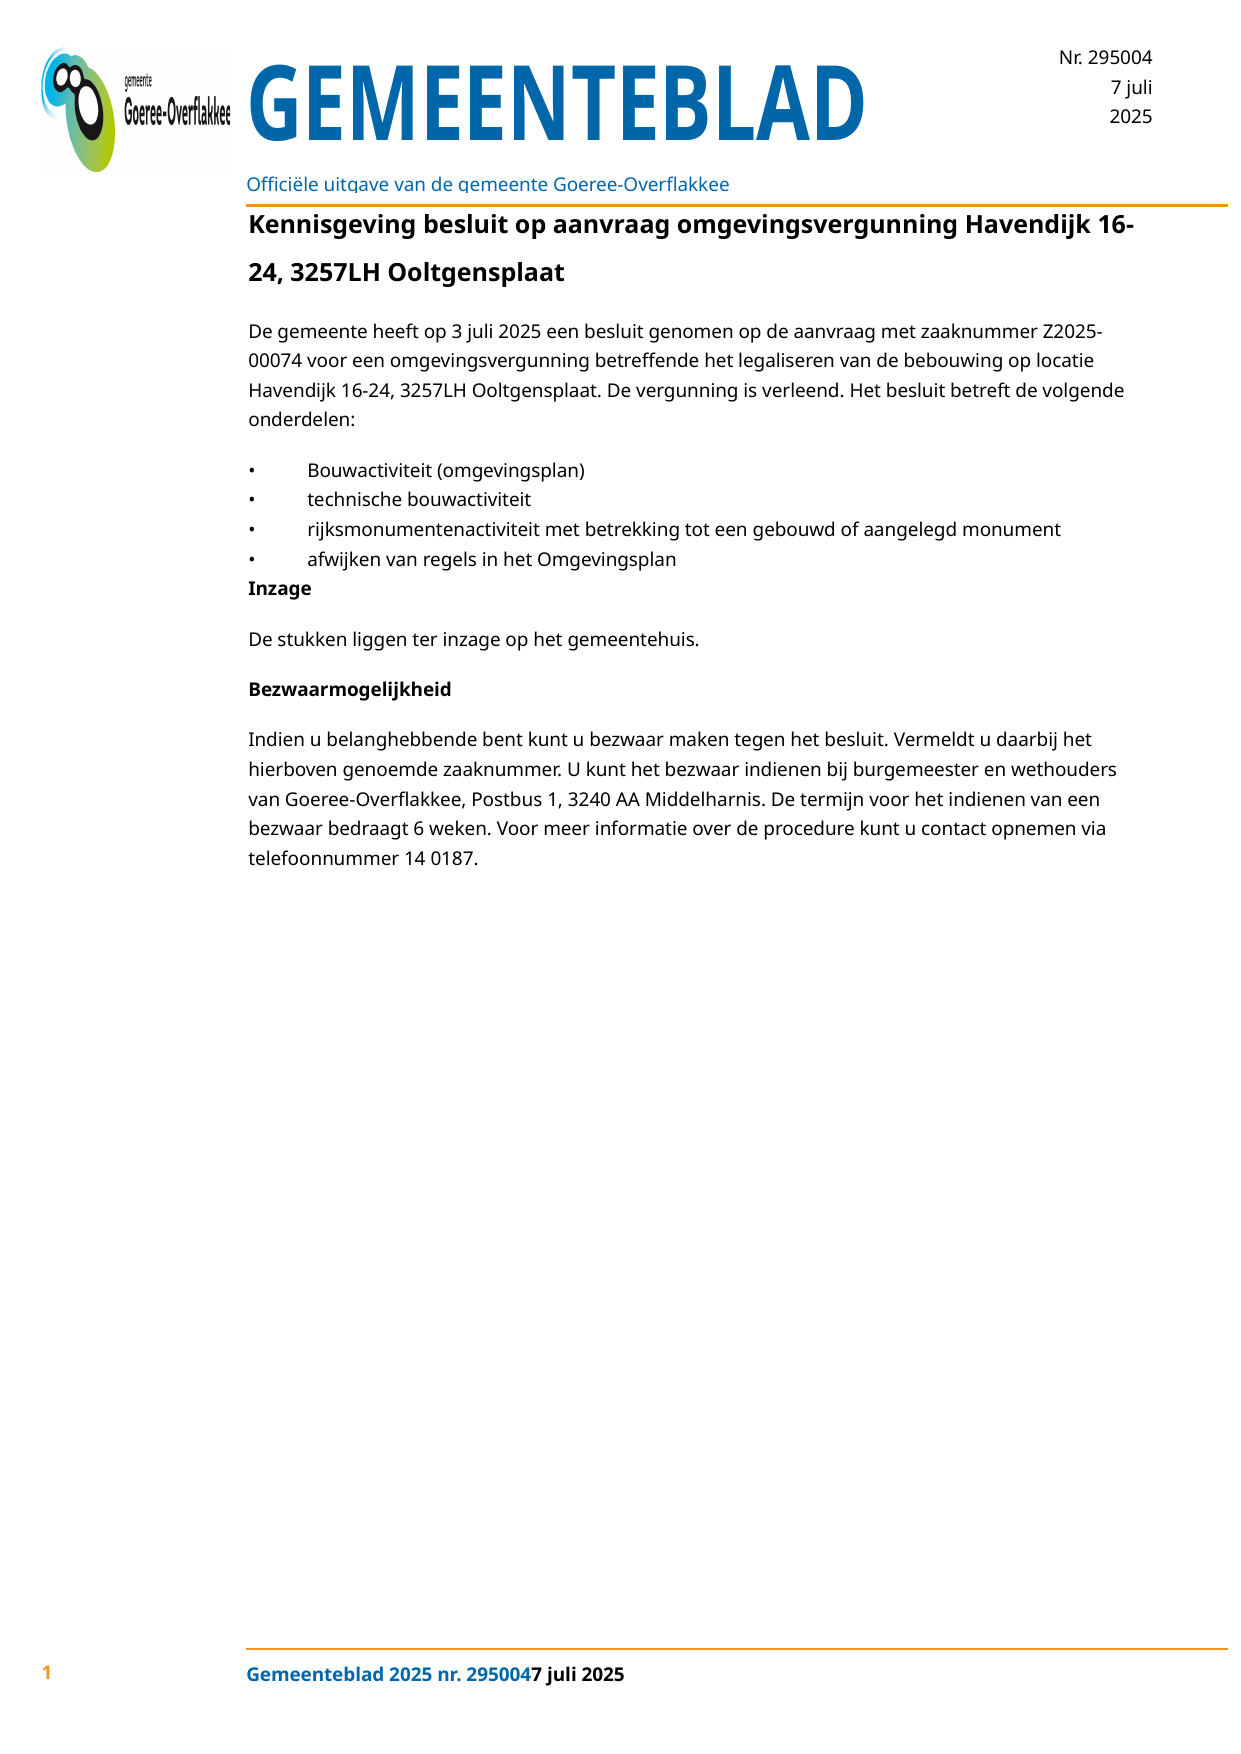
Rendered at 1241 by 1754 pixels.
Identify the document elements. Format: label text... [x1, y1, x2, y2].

text De stukken liggen ter inzage op het gemeentehuis. [248, 626, 1152, 652]
text Inzage [248, 575, 1152, 601]
list technische bouwactiviteit [248, 487, 1152, 512]
text De gemeente heeft op 3 juli 2025 een besluit genomen op de aanvraag met zaaknummer Z2025-00074 voor een omgevingsvergunning betreffende het legaliseren van de bebouwing op locatie Havendijk 16-24, 3257LH Ooltgensplaat. De vergunning is verleend. Het besluit betreft de volgende onderdelen: [248, 318, 1152, 432]
list rijksmonumentenactiviteit met betrekking tot een gebouwd of aangelegd monument [248, 516, 1152, 542]
list afwijken van regels in het Omgevingsplan [248, 546, 1152, 572]
text Bezwaarmogelijkheid [248, 676, 1152, 702]
text Kennisgeving besluit op aanvraag omgevingsvergunning Havendijk 16-24, 3257LH Ooltgensplaat [248, 207, 1152, 288]
list Bouwactiviteit (omgevingsplan) [248, 457, 1152, 483]
text Indien u belanghebbende bent kunt u bezwaar maken tegen het besluit. Vermeldt u daarbij het hierboven genoemde zaaknummer. U kunt het bezwaar indienen bij burgemeester en wethouders van Goeree-Overflakkee, Postbus 1, 3240 AA Middelharnis. De termijn voor het indienen van een bezwaar bedraagt 6 weken. Voor meer informatie over de procedure kunt u contact opnemen via telefoonnummer 14 0187. [248, 727, 1152, 871]
picture [41, 47, 231, 172]
